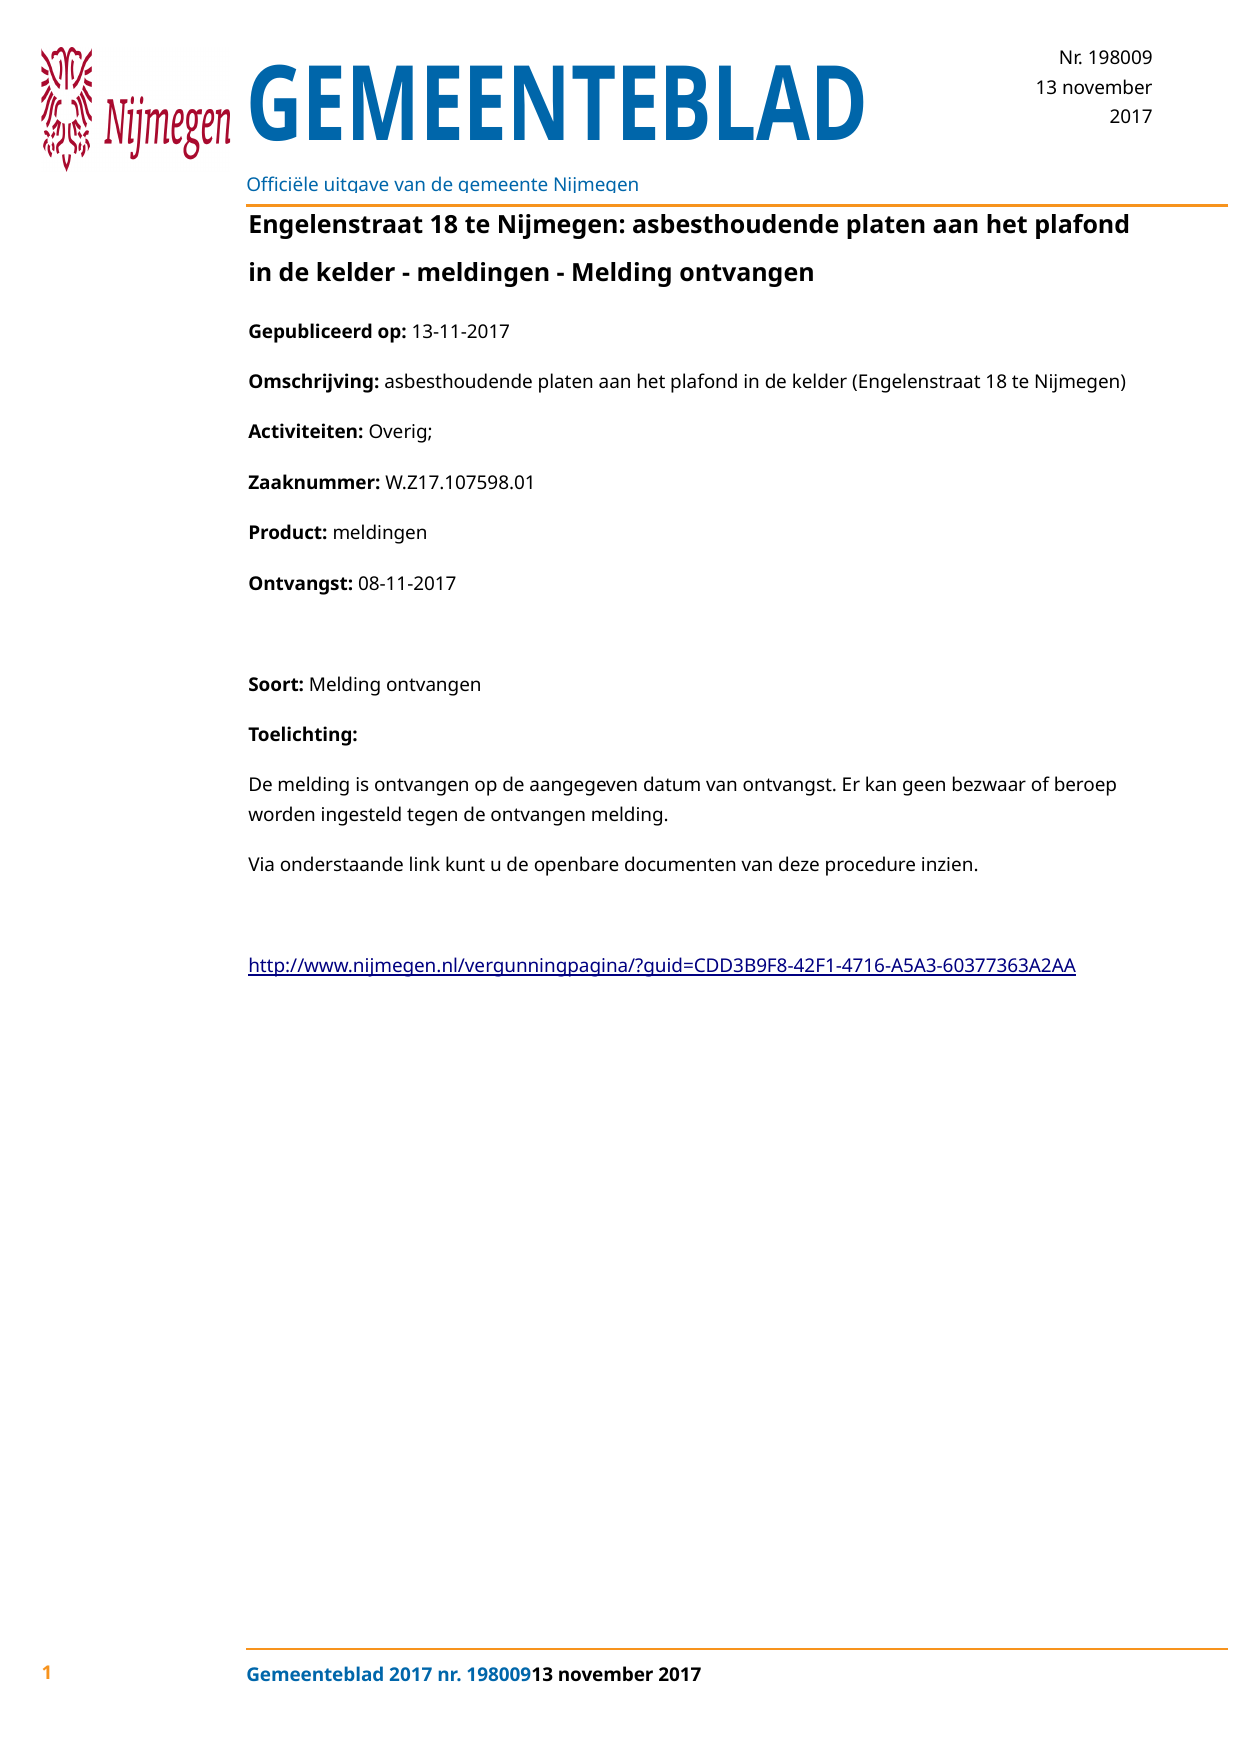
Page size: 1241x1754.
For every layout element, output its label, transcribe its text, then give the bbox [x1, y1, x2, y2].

text Activiteiten: Overig; [248, 419, 1152, 444]
text http://www.nijmegen.nl/vergunningpagina/?guid=CDD3B9F8-42F1-4716-A5A3-60377363A2AA [248, 952, 1152, 978]
text Product: meldingen [248, 519, 1152, 545]
text Zaaknummer: W.Z17.107598.01 [248, 469, 1152, 495]
text Toelichting: [248, 721, 1152, 747]
picture [41, 47, 231, 172]
text Omschrijving: asbesthoudende platen aan het plafond in de kelder (Engelenstraat 18 te Nijmegen) [248, 368, 1152, 394]
text Gepubliceerd op: 13-11-2017 [248, 318, 1152, 344]
text Ontvangst: 08-11-2017 [248, 570, 1152, 596]
text De melding is ontvangen op de aangegeven datum van ontvangst. Er kan geen bezwaar of beroep worden ingesteld tegen de ontvangen melding. [248, 772, 1152, 827]
text Soort: Melding ontvangen [248, 671, 1152, 697]
text Via onderstaande link kunt u de openbare documenten van deze procedure inzien. [248, 852, 1152, 877]
text Engelenstraat 18 te Nijmegen: asbesthoudende platen aan het plafond in de kelder - meldingen - Melding ontvangen [248, 207, 1152, 288]
